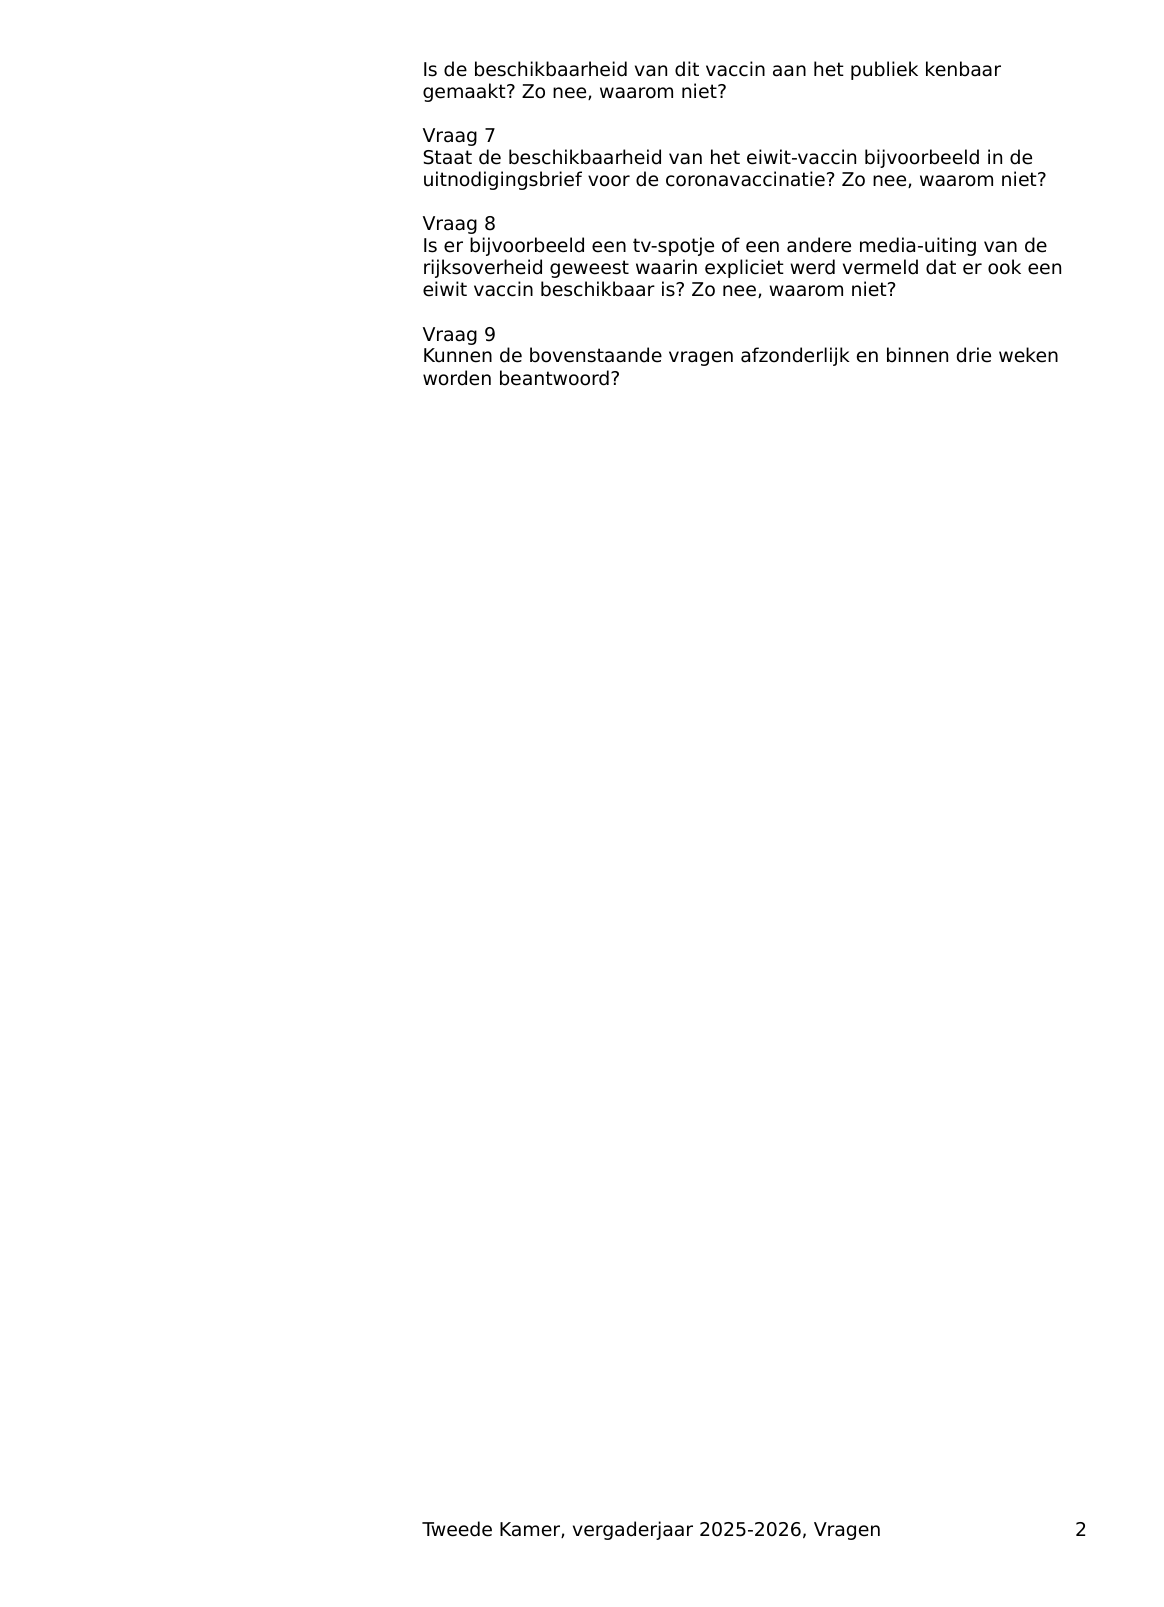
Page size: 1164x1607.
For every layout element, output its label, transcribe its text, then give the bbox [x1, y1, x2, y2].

text Is de beschikbaarheid van dit vaccin aan het publiek kenbaar gemaakt? Zo nee, waarom niet? [422, 59, 1087, 103]
text Vraag 8 [422, 213, 1087, 235]
text Vraag 7 [422, 125, 1087, 147]
text Is er bijvoorbeeld een tv-spotje of een andere media-uiting van de rijksoverheid geweest waarin expliciet werd vermeld dat er ook een eiwit vaccin beschikbaar is? Zo nee, waarom niet? [422, 235, 1087, 301]
text Staat de beschikbaarheid van het eiwit-vaccin bijvoorbeeld in de uitnodigingsbrief voor de coronavaccinatie? Zo nee, waarom niet? [422, 147, 1087, 191]
text Kunnen de bovenstaande vragen afzonderlijk en binnen drie weken worden beantwoord? [422, 345, 1087, 389]
text Vraag 9 [422, 323, 1087, 345]
